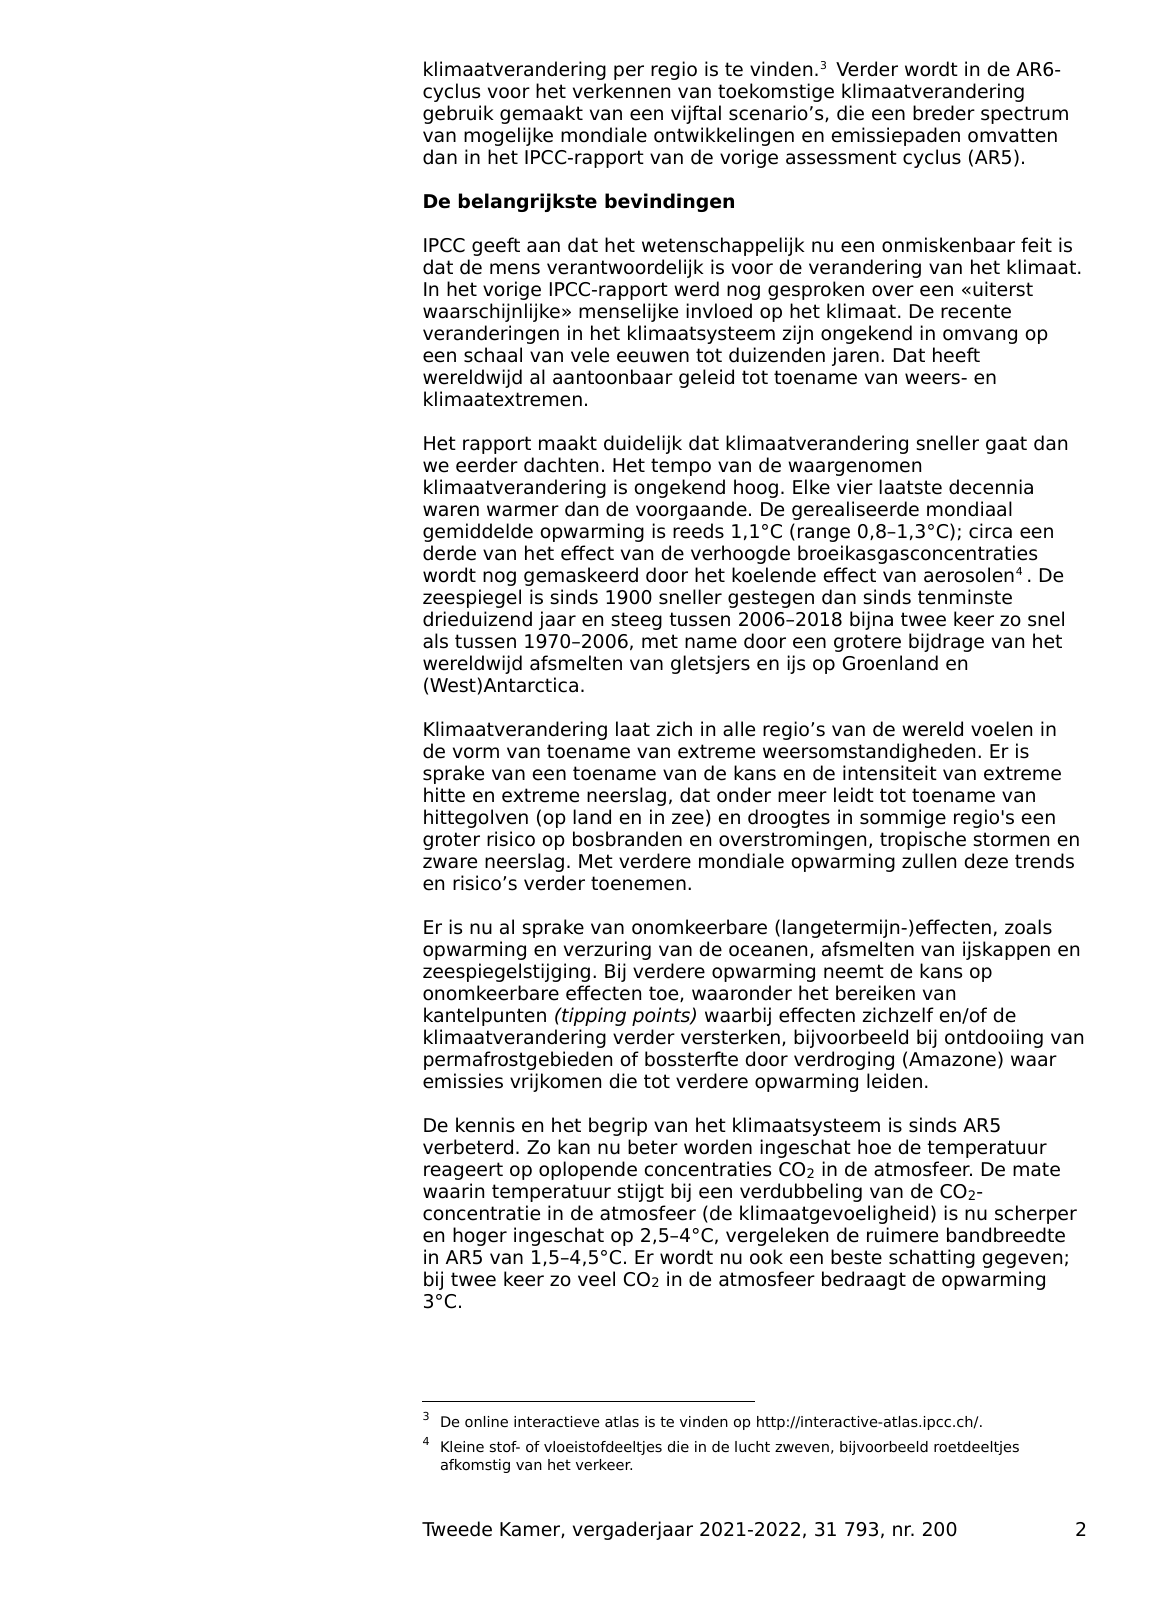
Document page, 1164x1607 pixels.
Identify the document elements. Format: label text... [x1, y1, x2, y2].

text klimaatverandering per regio is te vinden. Verder wordt in de AR6-cyclus voor het verkennen van toekomstige klimaatverandering gebruik gemaakt van een vijftal scenario’s, die een breder spectrum van mogelijke mondiale ontwikkelingen en emissiepaden omvatten dan in het IPCC-rapport van de vorige assessment cyclus (AR5). [422, 59, 1087, 169]
text De kennis en het begrip van het klimaatsysteem is sinds AR5 verbeterd. Zo kan nu beter worden ingeschat hoe de temperatuur reageert op oplopende concentraties CO2 in de atmosfeer. De mate waarin temperatuur stijgt bij een verdubbeling van de CO2-concentratie in de atmosfeer (de klimaatgevoeligheid) is nu scherper en hoger ingeschat op 2,5–4°C, vergeleken de ruimere bandbreedte in AR5 van 1,5–4,5°C. Er wordt nu ook een beste schatting gegeven; bij twee keer zo veel CO2 in de atmosfeer bedraagt de opwarming 3°C. [422, 1115, 1087, 1313]
subtitle De belangrijkste bevindingen [422, 191, 1087, 213]
text De online interactieve atlas is te vinden op http://interactive-atlas.ipcc.ch/. [422, 1410, 1087, 1432]
text Het rapport maakt duidelijk dat klimaatverandering sneller gaat dan we eerder dachten. Het tempo van de waargenomen klimaatverandering is ongekend hoog. Elke vier laatste decennia waren warmer dan de voorgaande. De gerealiseerde mondiaal gemiddelde opwarming is reeds 1,1°C (range 0,8–1,3°C); circa een derde van het effect van de verhoogde broeikasgasconcentraties wordt nog gemaskeerd door het koelende effect van aerosolen. De zeespiegel is sinds 1900 sneller gestegen dan sinds tenminste drieduizend jaar en steeg tussen 2006–2018 bijna twee keer zo snel als tussen 1970–2006, met name door een grotere bijdrage van het wereldwijd afsmelten van gletsjers en ijs op Groenland en (West)Antarctica. [422, 433, 1087, 697]
text Kleine stof- of vloeistofdeeltjes die in de lucht zweven, bijvoorbeeld roetdeeltjes afkomstig van het verkeer. [422, 1435, 1087, 1474]
text Klimaatverandering laat zich in alle regio’s van de wereld voelen in de vorm van toename van extreme weersomstandigheden. Er is sprake van een toename van de kans en de intensiteit van extreme hitte en extreme neerslag, dat onder meer leidt tot toename van hittegolven (op land en in zee) en droogtes in sommige regio's een groter risico op bosbranden en overstromingen, tropische stormen en zware neerslag. Met verdere mondiale opwarming zullen deze trends en risico’s verder toenemen. [422, 719, 1087, 895]
text Er is nu al sprake van onomkeerbare (langetermijn-)effecten, zoals opwarming en verzuring van de oceanen, afsmelten van ijskappen en zeespiegelstijging. Bij verdere opwarming neemt de kans op onomkeerbare effecten toe, waaronder het bereiken van kantelpunten (tipping points) waarbij effecten zichzelf en/of de klimaatverandering verder versterken, bijvoorbeeld bij ontdooiing van permafrostgebieden of bossterfte door verdroging (Amazone) waar emissies vrijkomen die tot verdere opwarming leiden. [422, 917, 1087, 1093]
text IPCC geeft aan dat het wetenschappelijk nu een onmiskenbaar feit is dat de mens verantwoordelijk is voor de verandering van het klimaat. In het vorige IPCC-rapport werd nog gesproken over een «uiterst waarschijnlijke» menselijke invloed op het klimaat. De recente veranderingen in het klimaatsysteem zijn ongekend in omvang op een schaal van vele eeuwen tot duizenden jaren. Dat heeft wereldwijd al aantoonbaar geleid tot toename van weers- en klimaatextremen. [422, 235, 1087, 411]
